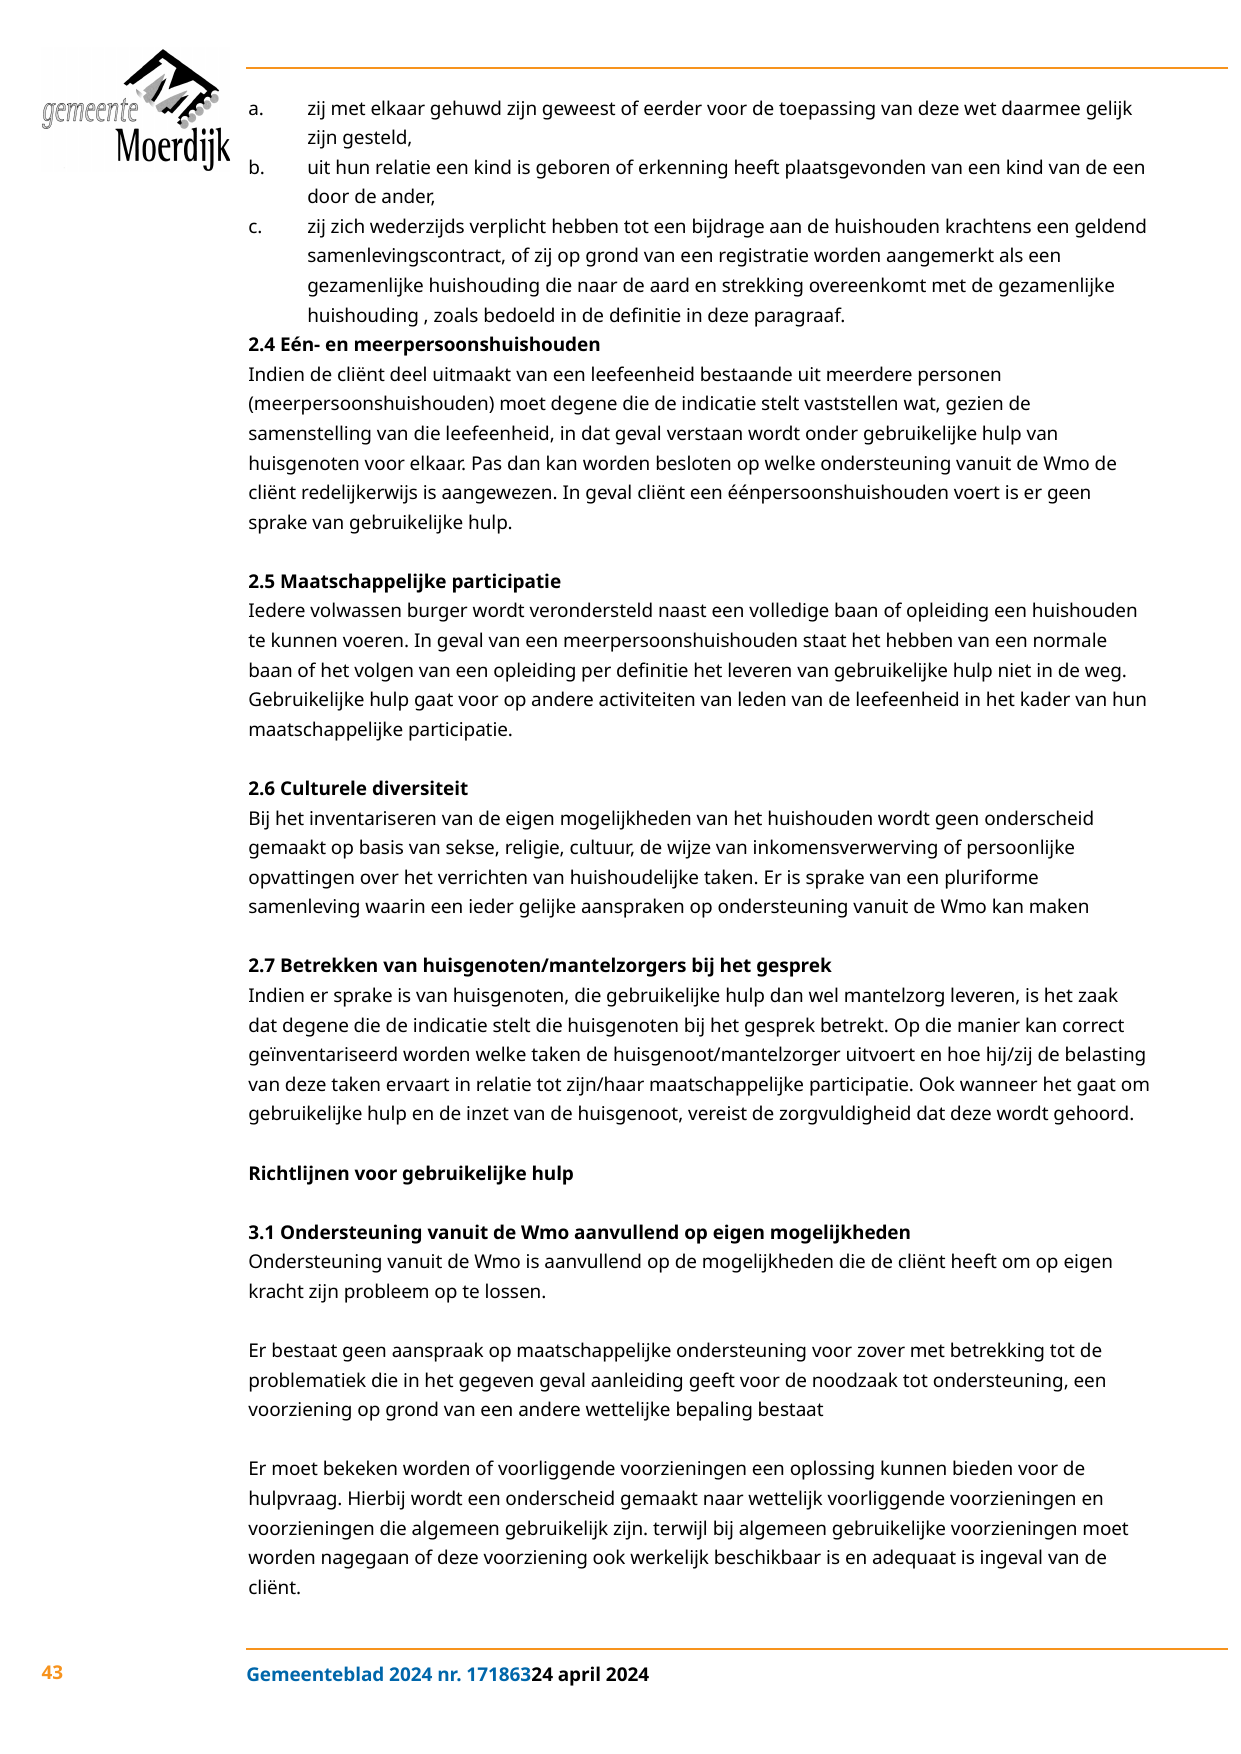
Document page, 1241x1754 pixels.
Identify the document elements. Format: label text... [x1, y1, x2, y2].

text Bij het inventariseren van de eigen mogelijkheden van het huishouden wordt geen onderscheid gemaakt op basis van sekse, religie, cultuur, de wijze van inkomensverwerving of persoonlijke opvattingen over het verrichten van huishoudelijke taken. Er is sprake van een pluriforme samenleving waarin een ieder gelijke aanspraken op ondersteuning vanuit de Wmo kan maken [248, 805, 1152, 919]
text 2.6 Culturele diversiteit [248, 775, 1152, 801]
list zij zich wederzijds verplicht hebben tot een bijdrage aan de huishouden krachtens een geldend samenlevingscontract, of zij op grond van een registratie worden aangemerkt als een gezamenlijke huishouding die naar de aard en strekking overeenkomt met de gezamenlijke huishouding , zoals bedoeld in de definitie in deze paragraaf. [248, 213, 1152, 328]
text 2.7 Betrekken van huisgenoten/mantelzorgers bij het gesprek [248, 953, 1152, 978]
text 2.4 Eén- en meerpersoonshuishouden [248, 331, 1152, 357]
text Iedere volwassen burger wordt verondersteld naast een volledige baan of opleiding een huishouden te kunnen voeren. In geval van een meerpersoonshuishouden staat het hebben van een normale baan of het volgen van een opleiding per definitie het leveren van gebruikelijke hulp niet in de weg. Gebruikelijke hulp gaat voor op andere activiteiten van leden van de leefeenheid in het kader van hun maatschappelijke participatie. [248, 598, 1152, 742]
text Er bestaat geen aanspraak op maatschappelijke ondersteuning voor zover met betrekking tot de problematiek die in het gegeven geval aanleiding geeft voor de noodzaak tot ondersteuning, een voorziening op grond van een andere wettelijke bepaling bestaat [248, 1337, 1152, 1422]
picture [41, 47, 231, 172]
list uit hun relatie een kind is geboren of erkenning heeft plaatsgevonden van een kind van de een door de ander, [248, 154, 1152, 209]
text 2.5 Maatschappelijke participatie [248, 568, 1152, 594]
text Richtlijnen voor gebruikelijke hulp [248, 1160, 1152, 1186]
text Indien de cliënt deel uitmaakt van een leefeenheid bestaande uit meerdere personen (meerpersoonshuishouden) moet degene die de indicatie stelt vaststellen wat, gezien de samenstelling van die leefeenheid, in dat geval verstaan wordt onder gebruikelijke hulp van huisgenoten voor elkaar. Pas dan kan worden besloten op welke ondersteuning vanuit de Wmo de cliënt redelijkerwijs is aangewezen. In geval cliënt een éénpersoonshuishouden voert is er geen sprake van gebruikelijke hulp. [248, 361, 1152, 535]
text Indien er sprake is van huisgenoten, die gebruikelijke hulp dan wel mantelzorg leveren, is het zaak dat degene die de indicatie stelt die huisgenoten bij het gesprek betrekt. Op die manier kan correct geïnventariseerd worden welke taken de huisgenoot/mantelzorger uitvoert en hoe hij/zij de belasting van deze taken ervaart in relatie tot zijn/haar maatschappelijke participatie. Ook wanneer het gaat om gebruikelijke hulp en de inzet van de huisgenoot, vereist de zorgvuldigheid dat deze wordt gehoord. [248, 982, 1152, 1126]
text 3.1 Ondersteuning vanuit de Wmo aanvullend op eigen mogelijkheden [248, 1219, 1152, 1245]
text Ondersteuning vanuit de Wmo is aanvullend op de mogelijkheden die de cliënt heeft om op eigen kracht zijn probleem op te lossen. [248, 1248, 1152, 1304]
list zij met elkaar gehuwd zijn geweest of eerder voor de toepassing van deze wet daarmee gelijk zijn gesteld, [248, 95, 1152, 150]
text Er moet bekeken worden of voorliggende voorzieningen een oplossing kunnen bieden voor de hulpvraag. Hierbij wordt een onderscheid gemaakt naar wettelijk voorliggende voorzieningen en voorzieningen die algemeen gebruikelijk zijn. terwijl bij algemeen gebruikelijke voorzieningen moet worden nagegaan of deze voorziening ook werkelijk beschikbaar is en adequaat is ingeval van de cliënt. [248, 1456, 1152, 1600]
